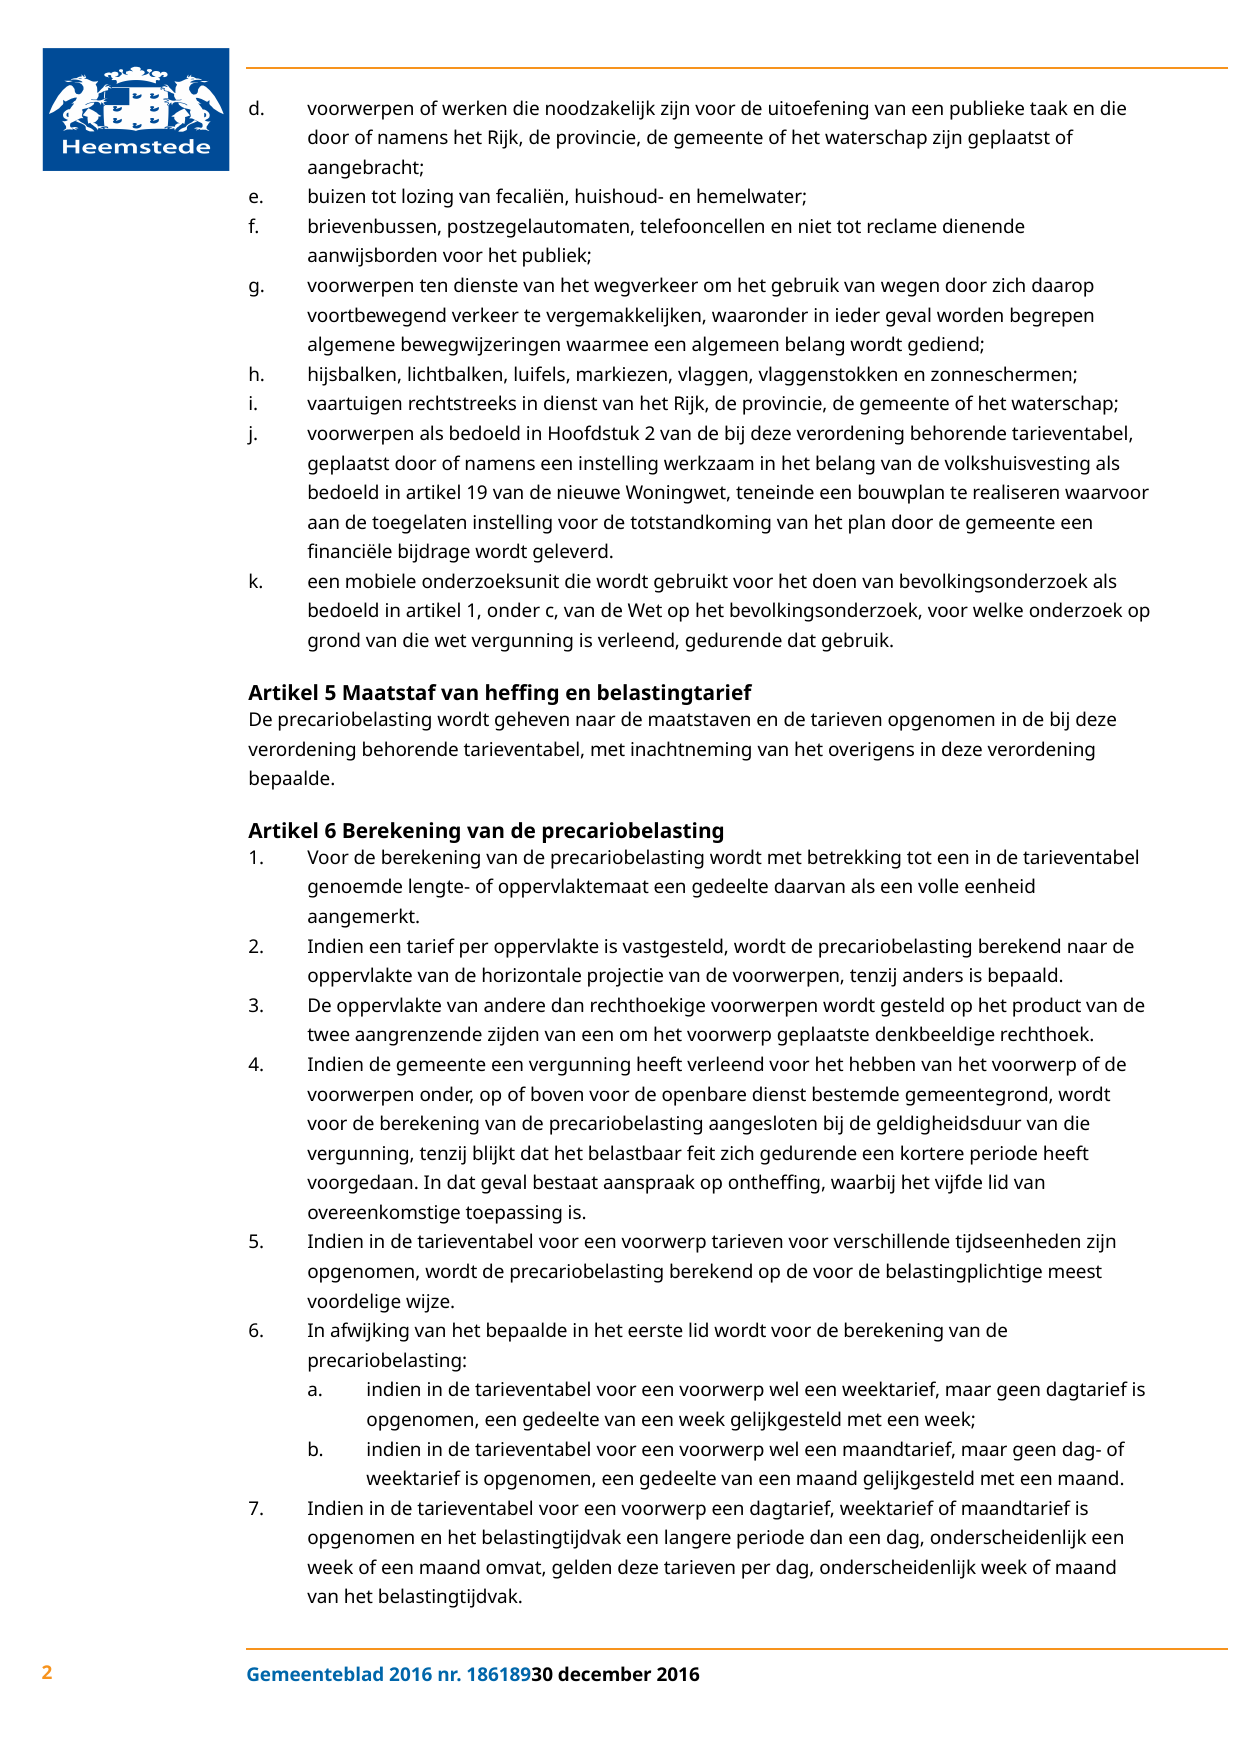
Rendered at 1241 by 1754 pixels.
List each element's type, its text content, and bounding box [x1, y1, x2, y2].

list voorwerpen als bedoeld in Hoofdstuk 2 van de bij deze verordening behorende tarieventabel, geplaatst door of namens een instelling werkzaam in het belang van de volkshuisvesting als bedoeld in artikel 19 van de nieuwe Woningwet, teneinde een bouwplan te realiseren waarvoor aan de toegelaten instelling voor de totstandkoming van het plan door de gemeente een financiële bijdrage wordt geleverd. [248, 420, 1152, 564]
list vaartuigen rechtstreeks in dienst van het Rijk, de provincie, de gemeente of het waterschap; [248, 391, 1152, 416]
list Indien de gemeente een vergunning heeft verleend voor het hebben van het voorwerp of de voorwerpen onder, op of boven voor de openbare dienst bestemde gemeentegrond, wordt voor de berekening van de precariobelasting aangesloten bij de geldigheidsduur van die vergunning, tenzij blijkt dat het belastbaar feit zich gedurende een kortere periode heeft voorgedaan. In dat geval bestaat aanspraak op ontheffing, waarbij het vijfde lid van overeenkomstige toepassing is. [248, 1051, 1152, 1225]
text Artikel 6 Berekening van de precariobelasting [248, 816, 1152, 844]
text De precariobelasting wordt geheven naar de maatstaven en de tarieven opgenomen in de bij deze verordening behorende tarieventabel, met inachtneming van het overigens in deze verordening bepaalde. [248, 706, 1152, 791]
list indien in de tarieventabel voor een voorwerp wel een weektarief, maar geen dagtarief is opgenomen, een gedeelte van een week gelijkgesteld met een week; [307, 1377, 1152, 1432]
picture [41, 47, 231, 172]
list Indien een tarief per oppervlakte is vastgesteld, wordt de precariobelasting berekend naar de oppervlakte van de horizontale projectie van de voorwerpen, tenzij anders is bepaald. [248, 933, 1152, 988]
list een mobiele onderzoeksunit die wordt gebruikt voor het doen van bevolkingsonderzoek als bedoeld in artikel 1, onder c, van de Wet op het bevolkingsonderzoek, voor welke onderzoek op grond van die wet vergunning is verleend, gedurende dat gebruik. [248, 568, 1152, 653]
list buizen tot lozing van fecaliën, huishoud- en hemelwater; [248, 183, 1152, 209]
list Indien in de tarieventabel voor een voorwerp een dagtarief, weektarief of maandtarief is opgenomen en het belastingtijdvak een langere periode dan een dag, onderscheidenlijk een week of een maand omvat, gelden deze tarieven per dag, onderscheidenlijk week of maand van het belastingtijdvak. [248, 1495, 1152, 1609]
list Indien in de tarieventabel voor een voorwerp tarieven voor verschillende tijdseenheden zijn opgenomen, wordt de precariobelasting berekend op de voor de belastingplichtige meest voordelige wijze. [248, 1229, 1152, 1314]
list indien in de tarieventabel voor een voorwerp wel een maandtarief, maar geen dag- of weektarief is opgenomen, een gedeelte van een maand gelijkgesteld met een maand. [307, 1436, 1152, 1491]
list In afwijking van het bepaalde in het eerste lid wordt voor de berekening van de precariobelasting: [248, 1317, 1152, 1373]
list hijsbalken, lichtbalken, luifels, markiezen, vlaggen, vlaggenstokken en zonneschermen; [248, 361, 1152, 387]
list voorwerpen ten dienste van het wegverkeer om het gebruik van wegen door zich daarop voortbewegend verkeer te vergemakkelijken, waaronder in ieder geval worden begrepen algemene bewegwijzeringen waarmee een algemeen belang wordt gediend; [248, 272, 1152, 357]
list brievenbussen, postzegelautomaten, telefooncellen en niet tot reclame dienende aanwijsborden voor het publiek; [248, 213, 1152, 268]
list Voor de berekening van de precariobelasting wordt met betrekking tot een in de tarieventabel genoemde lengte- of oppervlaktemaat een gedeelte daarvan als een volle eenheid aangemerkt. [248, 844, 1152, 929]
text Artikel 5 Maatstaf van heffing en belastingtarief [248, 678, 1152, 706]
list De oppervlakte van andere dan rechthoekige voorwerpen wordt gesteld op het product van de twee aangrenzende zijden van een om het voorwerp geplaatste denkbeeldige rechthoek. [248, 992, 1152, 1047]
list voorwerpen of werken die noodzakelijk zijn voor de uitoefening van een publieke taak en die door of namens het Rijk, de provincie, de gemeente of het waterschap zijn geplaatst of aangebracht; [248, 95, 1152, 180]
